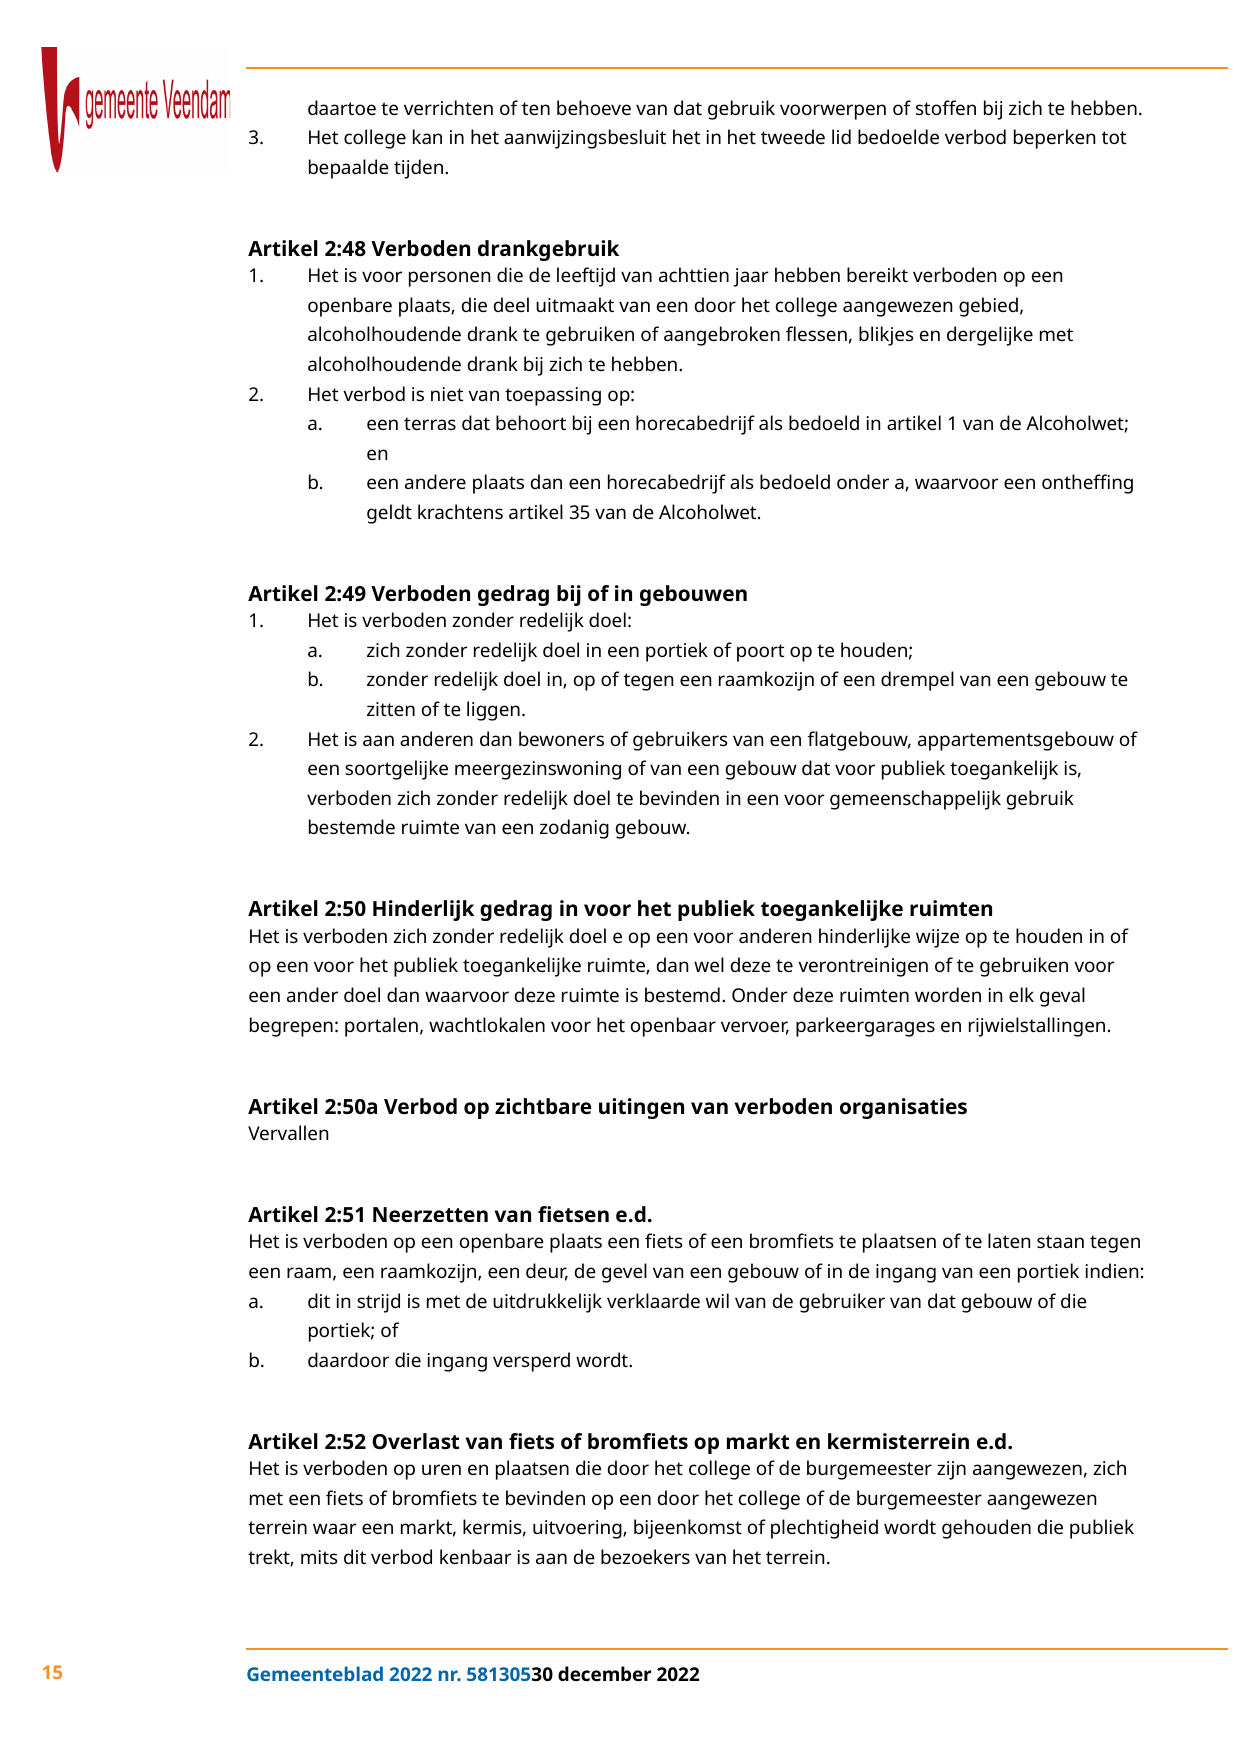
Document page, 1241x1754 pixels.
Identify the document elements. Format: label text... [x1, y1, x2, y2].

list Het is verboden zonder redelijk doel: [248, 607, 1152, 633]
list Het is aan anderen dan bewoners of gebruikers van een flatgebouw, appartementsgebouw of een soortgelijke meergezinswoning of van een gebouw dat voor publiek toegankelijk is, verboden zich zonder redelijk doel te bevinden in een voor gemeenschappelijk gebruik bestemde ruimte van een zodanig gebouw. [248, 726, 1152, 840]
list daartoe te verrichten of ten behoeve van dat gebruik voorwerpen of stoffen bij zich te hebben. [248, 95, 1152, 121]
text Artikel 2:50a Verbod op zichtbare uitingen van verboden organisaties [248, 1092, 1152, 1120]
list zonder redelijk doel in, op of tegen een raamkozijn of een drempel van een gebouw te zitten of te liggen. [307, 667, 1152, 722]
list Het verbod is niet van toepassing op: [248, 381, 1152, 406]
text Artikel 2:49 Verboden gedrag bij of in gebouwen [248, 579, 1152, 607]
text Artikel 2:48 Verboden drankgebruik [248, 234, 1152, 262]
text Het is verboden op uren en plaatsen die door het college of de burgemeester zijn aangewezen, zich met een fiets of bromfiets te bevinden op een door het college of de burgemeester aangewezen terrein waar een markt, kermis, uitvoering, bijeenkomst of plechtigheid wordt gehouden die publiek trekt, mits dit verbod kenbaar is aan de bezoekers van het terrein. [248, 1455, 1152, 1570]
text Artikel 2:52 Overlast van fiets of bromfiets op markt en kermisterrein e.d. [248, 1427, 1152, 1455]
list zich zonder redelijk doel in een portiek of poort op te houden; [307, 637, 1152, 663]
text Het is verboden zich zonder redelijk doel e op een voor anderen hinderlijke wijze op te houden in of op een voor het publiek toegankelijke ruimte, dan wel deze te verontreinigen of te gebruiken voor een ander doel dan waarvoor deze ruimte is bestemd. Onder deze ruimten worden in elk geval begrepen: portalen, wachtlokalen voor het openbaar vervoer, parkeergarages en rijwielstallingen. [248, 923, 1152, 1037]
list Het is voor personen die de leeftijd van achttien jaar hebben bereikt verboden op een openbare plaats, die deel uitmaakt van een door het college aangewezen gebied, alcoholhoudende drank te gebruiken of aangebroken flessen, blikjes en dergelijke met alcoholhoudende drank bij zich te hebben. [248, 262, 1152, 377]
list een andere plaats dan een horecabedrijf als bedoeld onder a, waarvoor een ontheffing geldt krachtens artikel 35 van de Alcoholwet. [307, 469, 1152, 525]
list een terras dat behoort bij een horecabedrijf als bedoeld in artikel 1 van de Alcoholwet; en [307, 410, 1152, 466]
list dit in strijd is met de uitdrukkelijk verklaarde wil van de gebruiker van dat gebouw of die portiek; of [248, 1288, 1152, 1343]
text Artikel 2:50 Hinderlijk gedrag in voor het publiek toegankelijke ruimten [248, 894, 1152, 923]
text Het is verboden op een openbare plaats een fiets of een bromfiets te plaatsen of te laten staan tegen een raam, een raamkozijn, een deur, de gevel van een gebouw of in de ingang van een portiek indien: [248, 1229, 1152, 1284]
text Artikel 2:51 Neerzetten van fietsen e.d. [248, 1200, 1152, 1229]
text Vervallen [248, 1120, 1152, 1146]
list daardoor die ingang versperd wordt. [248, 1347, 1152, 1373]
picture [41, 47, 231, 172]
list Het college kan in het aanwijzingsbesluit het in het tweede lid bedoelde verbod beperken tot bepaalde tijden. [248, 124, 1152, 180]
